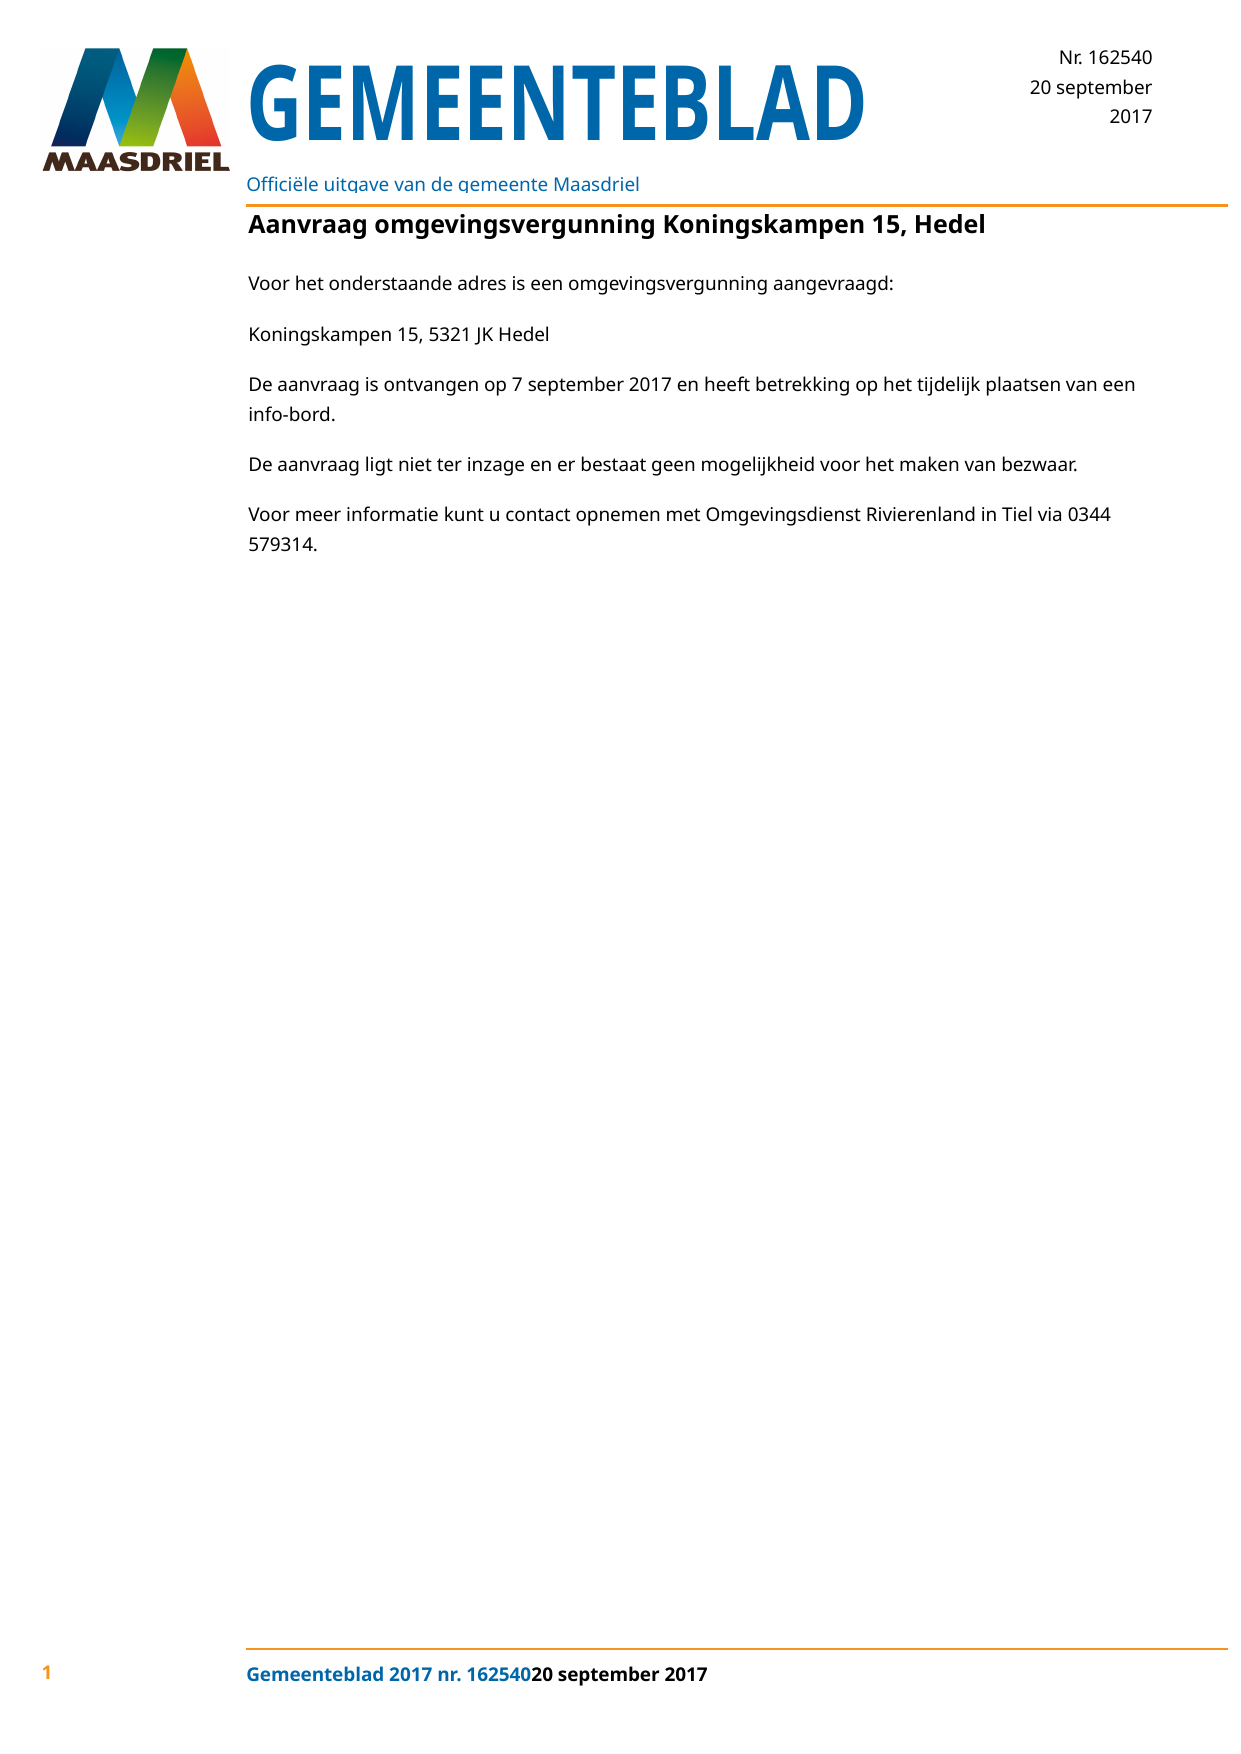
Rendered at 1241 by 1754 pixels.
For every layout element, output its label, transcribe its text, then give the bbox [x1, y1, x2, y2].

picture [41, 47, 231, 172]
text Koningskampen 15, 5321 JK Hedel [248, 321, 1152, 346]
text Voor het onderstaande adres is een omgevingsvergunning aangevraagd: [248, 270, 1152, 296]
text Voor meer informatie kunt u contact opnemen met Omgevingsdienst Rivierenland in Tiel via 0344 579314. [248, 502, 1152, 557]
text De aanvraag ligt niet ter inzage en er bestaat geen mogelijkheid voor het maken van bezwaar. [248, 451, 1152, 477]
text De aanvraag is ontvangen op 7 september 2017 en heeft betrekking op het tijdelijk plaatsen van een info-bord. [248, 371, 1152, 426]
text Aanvraag omgevingsvergunning Koningskampen 15, Hedel [248, 207, 1152, 241]
